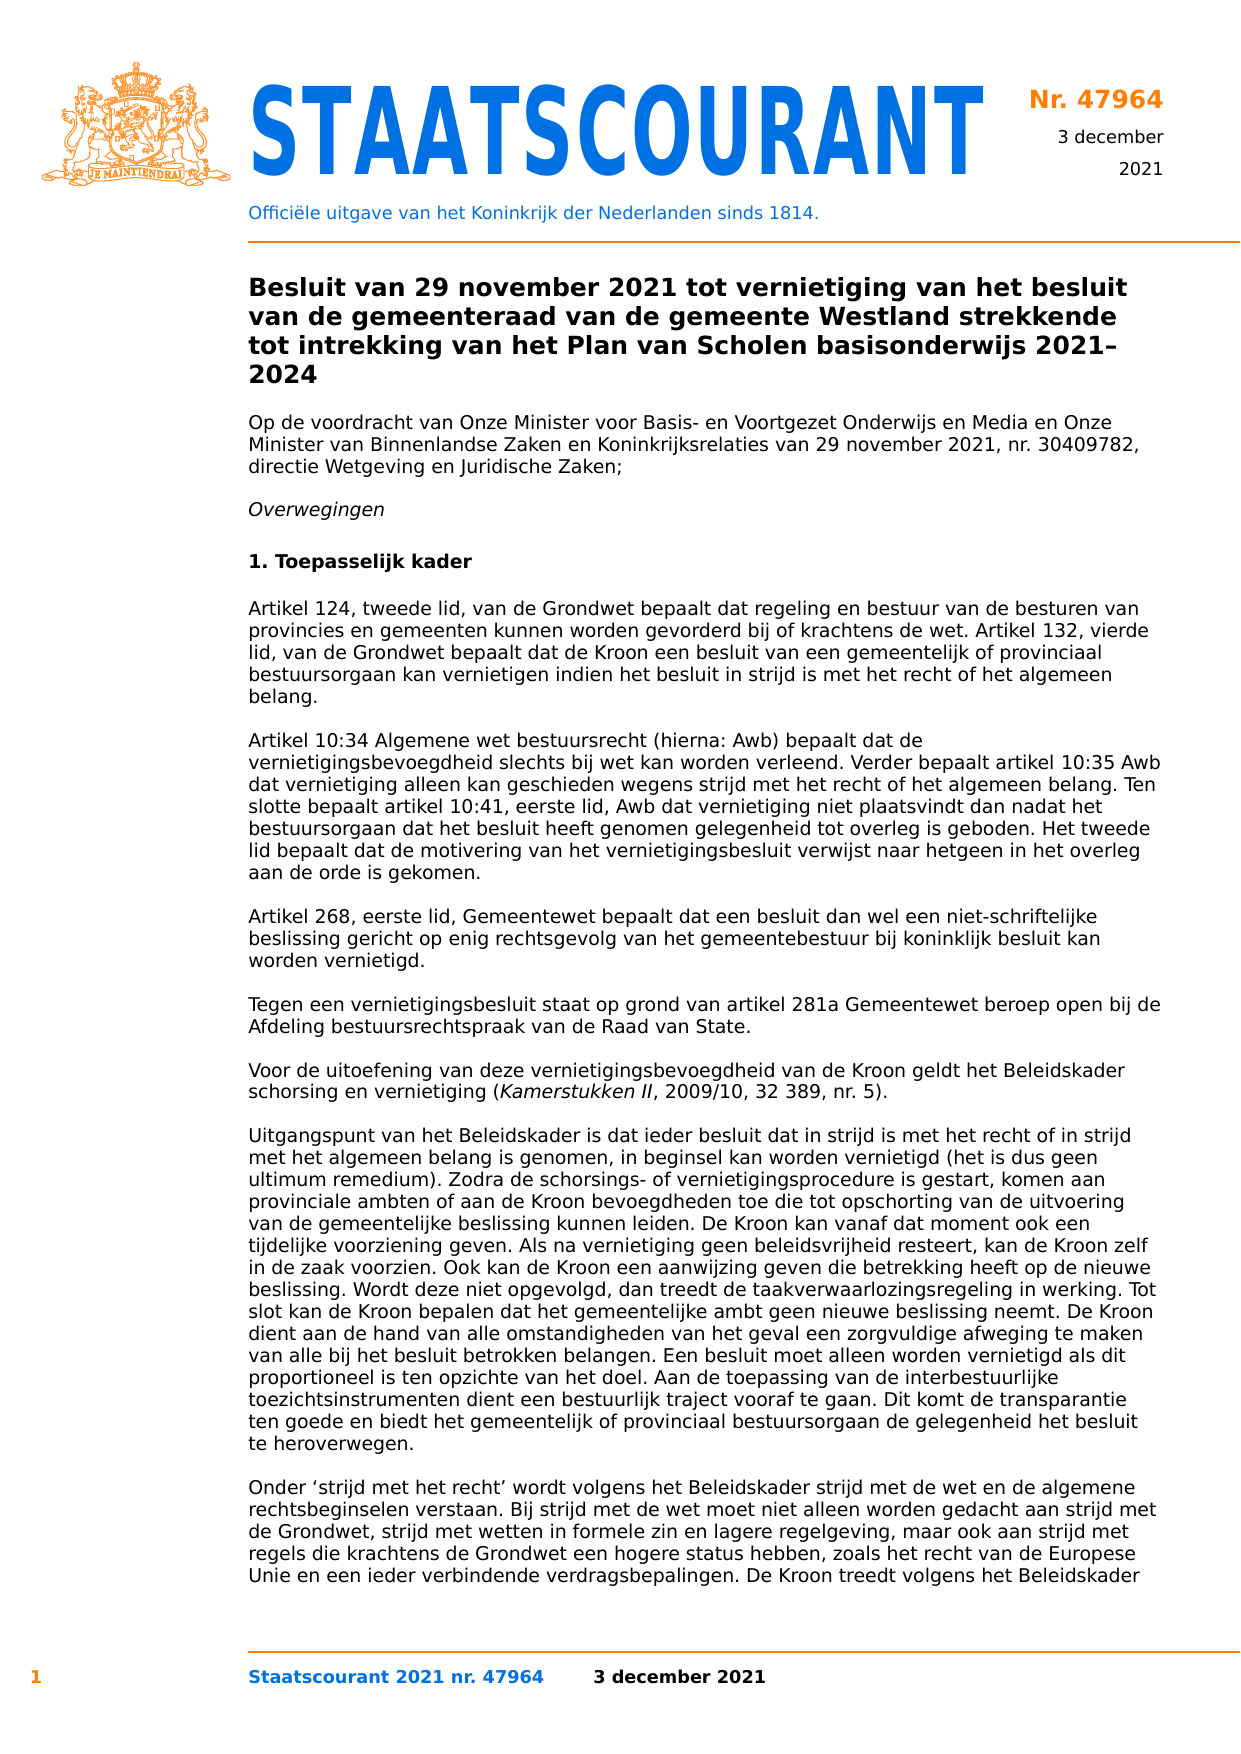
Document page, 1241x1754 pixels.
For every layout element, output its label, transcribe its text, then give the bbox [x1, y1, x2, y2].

table_header STAATSCOURANT [248, 62, 998, 203]
text Artikel 124, tweede lid, van de Grondwet bepaalt dat regeling en bestuur van de besturen van provincies en gemeenten kunnen worden gevorderd bij of krachtens de wet. Artikel 132, vierde lid, van de Grondwet bepaalt dat de Kroon een besluit van een gemeentelijk of provinciaal bestuursorgaan kan vernietigen indien het besluit in strijd is met het recht of het algemeen belang. [248, 598, 1163, 708]
text Uitgangspunt van het Beleidskader is dat ieder besluit dat in strijd is met het recht of in strijd met het algemeen belang is genomen, in beginsel kan worden vernietigd (het is dus geen ultimum remedium). Zodra de schorsings- of vernietigingsprocedure is gestart, komen aan provinciale ambten of aan de Kroon bevoegdheden toe die tot opschorting van de uitvoering van de gemeentelijke beslissing kunnen leiden. De Kroon kan vanaf dat moment ook een tijdelijke voorziening geven. Als na vernietiging geen beleidsvrijheid resteert, kan de Kroon zelf in de zaak voorzien. Ook kan de Kroon een aanwijzing geven die betrekking heeft op de nieuwe beslissing. Wordt deze niet opgevolgd, dan treedt de taakverwaarlozingsregeling in werking. Tot slot kan de Kroon bepalen dat het gemeentelijke ambt geen nieuwe beslissing neemt. De Kroon dient aan de hand van alle omstandigheden van het geval een zorgvuldige afweging te maken van alle bij het besluit betrokken belangen. Een besluit moet alleen worden vernietigd als dit proportioneel is ten opzichte van het doel. Aan de toepassing van de interbestuurlijke toezichtsinstrumenten dient een bestuurlijk traject vooraf te gaan. Dit komt de transparantie ten goede en biedt het gemeentelijk of provinciaal bestuursorgaan de gelegenheid het besluit te heroverwegen. [248, 1125, 1163, 1455]
text Onder ‘strijd met het recht’ wordt volgens het Beleidskader strijd met de wet en de algemene rechtsbeginselen verstaan. Bij strijd met de wet moet niet alleen worden gedacht aan strijd met de Grondwet, strijd met wetten in formele zin en lagere regelgeving, maar ook aan strijd met regels die krachtens de Grondwet een hogere status hebben, zoals het recht van de Europese Unie en een ieder verbindende verdragsbepalingen. De Kroon treedt volgens het Beleidskader [248, 1477, 1163, 1587]
subtitle 1. Toepasselijk kader [248, 551, 1163, 573]
text Artikel 10:34 Algemene wet bestuursrecht (hierna: Awb) bepaalt dat de vernietigingsbevoegdheid slechts bij wet kan worden verleend. Verder bepaalt artikel 10:35 Awb dat vernietiging alleen kan geschieden wegens strijd met het recht of het algemeen belang. Ten slotte bepaalt artikel 10:41, eerste lid, Awb dat vernietiging niet plaatsvindt dan nadat het bestuursorgaan dat het besluit heeft genomen gelegenheid tot overleg is geboden. Het tweede lid bepaalt dat de motivering van het vernietigingsbesluit verwijst naar hetgeen in het overleg aan de orde is gekomen. [248, 730, 1163, 884]
table_cell Officiële uitgave van het Koninkrijk der Nederlanden sinds 1814. [248, 203, 1240, 241]
text Artikel 268, eerste lid, Gemeentewet bepaalt dat een besluit dan wel een niet-schriftelijke beslissing gericht op enig rechtsgevolg van het gemeentebestuur bij koninklijk besluit kan worden vernietigd. [248, 906, 1163, 972]
table_header [25, 62, 248, 241]
subtitle Besluit van 29 november 2021 tot vernietiging van het besluit van de gemeenteraad van de gemeente Westland strekkende tot intrekking van het Plan van Scholen basisonderwijs 2021–2024 [248, 273, 1163, 390]
table_header Nr. 47964 [998, 62, 1240, 121]
text Voor de uitoefening van deze vernietigingsbevoegdheid van de Kroon geldt het Beleidskader schorsing en vernietiging (Kamerstukken II, 2009/10, 32 389, nr. 5). [248, 1059, 1163, 1103]
table_cell 2021 [998, 153, 1240, 203]
picture [41, 62, 231, 186]
text Op de voordracht van Onze Minister voor Basis- en Voortgezet Onderwijs en Media en Onze Minister van Binnenlandse Zaken en Koninkrijksrelaties van 29 november 2021, nr. 30409782, directie Wetgeving en Juridische Zaken; [248, 412, 1163, 477]
text Tegen een vernietigingsbesluit staat op grond van artikel 281a Gemeentewet beroep open bij de Afdeling bestuursrechtspraak van de Raad van State. [248, 994, 1163, 1038]
subtitle Overwegingen [248, 499, 1163, 521]
table_cell 3 december [998, 121, 1240, 153]
